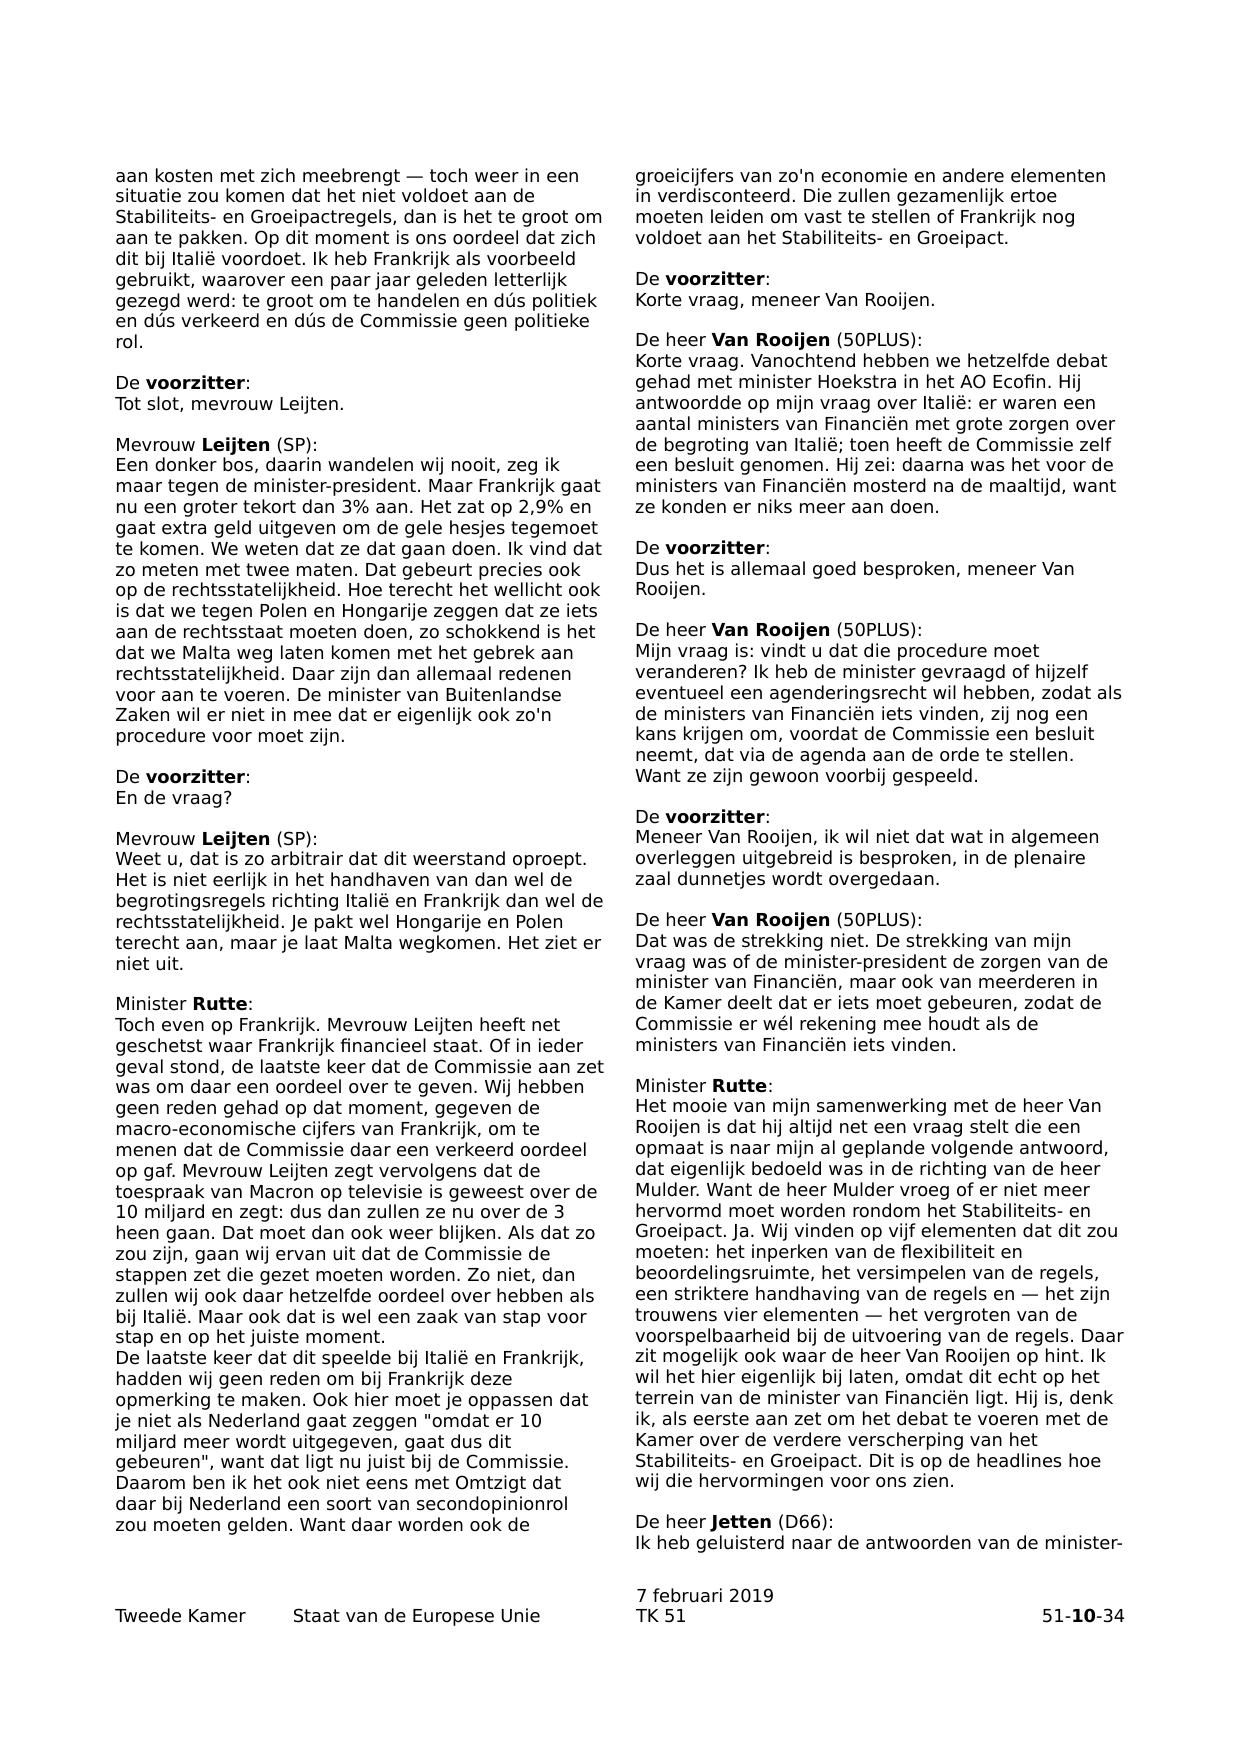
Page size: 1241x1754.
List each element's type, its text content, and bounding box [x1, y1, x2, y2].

text De voorzitter: [635, 538, 1125, 558]
text De voorzitter: [115, 767, 605, 787]
text De voorzitter: [635, 269, 1125, 289]
text aan kosten met zich meebrengt — toch weer in een situatie zou komen dat het niet voldoet aan de Stabiliteits- en Groeipactregels, dan is het te groot om aan te pakken. Op dit moment is ons oordeel dat zich dit bij Italië voordoet. Ik heb Frankrijk als voorbeeld gebruikt, waarover een paar jaar geleden letterlijk gezegd werd: te groot om te handelen en dús politiek en dús verkeerd en dús de Commissie geen politieke rol. [115, 165, 605, 353]
text Weet u, dat is zo arbitrair dat dit weerstand oproept. Het is niet eerlijk in het handhaven van dan wel de begrotingsregels richting Italië en Frankrijk dan wel de rechtsstatelijkheid. Je pakt wel Hongarije en Polen terecht aan, maar je laat Malta wegkomen. Het ziet er niet uit. [115, 849, 605, 974]
text Het mooie van mijn samenwerking met de heer Van Rooijen is dat hij altijd net een vraag stelt die een opmaat is naar mijn al geplande volgende antwoord, dat eigenlijk bedoeld was in de richting van de heer Mulder. Want de heer Mulder vroeg of er niet meer hervormd moet worden rondom het Stabiliteits- en Groeipact. Ja. Wij vinden op vijf elementen dat dit zou moeten: het inperken van de flexibiliteit en beoordelingsruimte, het versimpelen van de regels, een striktere handhaving van de regels en — het zijn trouwens vier elementen — het vergroten van de voorspelbaarheid bij de uitvoering van de regels. Daar zit mogelijk ook waar de heer Van Rooijen op hint. Ik wil het hier eigenlijk bij laten, omdat dit echt op het terrein van de minister van Financiën ligt. Hij is, denk ik, als eerste aan zet om het debat te voeren met de Kamer over de verdere verscherping van het Stabiliteits- en Groeipact. Dit is op de headlines hoe wij die hervormingen voor ons zien. [635, 1096, 1125, 1492]
text Een donker bos, daarin wandelen wij nooit, zeg ik maar tegen de minister-president. Maar Frankrijk gaat nu een groter tekort dan 3% aan. Het zat op 2,9% en gaat extra geld uitgeven om de gele hesjes tegemoet te komen. We weten dat ze dat gaan doen. Ik vind dat zo meten met twee maten. Dat gebeurt precies ook op de rechtsstatelijkheid. Hoe terecht het wellicht ook is dat we tegen Polen en Hongarije zeggen dat ze iets aan de rechtsstaat moeten doen, zo schokkend is het dat we Malta weg laten komen met het gebrek aan rechtsstatelijkheid. Daar zijn dan allemaal redenen voor aan te voeren. De minister van Buitenlandse Zaken wil er niet in mee dat er eigenlijk ook zo'n procedure voor moet zijn. [115, 455, 605, 747]
text Mevrouw Leijten (SP): [115, 828, 605, 849]
text Tot slot, mevrouw Leijten. [115, 393, 605, 414]
text Toch even op Frankrijk. Mevrouw Leijten heeft net geschetst waar Frankrijk financieel staat. Of in ieder geval stond, de laatste keer dat de Commissie aan zet was om daar een oordeel over te geven. Wij hebben geen reden gehad op dat moment, gegeven de macro-economische cijfers van Frankrijk, om te menen dat de Commissie daar een verkeerd oordeel op gaf. Mevrouw Leijten zegt vervolgens dat de toespraak van Macron op televisie is geweest over de 10 miljard en zegt: dus dan zullen ze nu over de 3 heen gaan. Dat moet dan ook weer blijken. Als dat zo zou zijn, gaan wij ervan uit dat de Commissie de stappen zet die gezet moeten worden. Zo niet, dan zullen wij ook daar hetzelfde oordeel over hebben als bij Italië. Maar ook dat is wel een zaak van stap voor stap en op het juiste moment. [115, 1015, 605, 1348]
text En de vraag? [115, 787, 605, 808]
text Minister Rutte: [115, 994, 605, 1015]
text Mijn vraag is: vindt u dat die procedure moet veranderen? Ik heb de minister gevraagd of hijzelf eventueel een agenderingsrecht wil hebben, zodat als de ministers van Financiën iets vinden, zij nog een kans krijgen om, voordat de Commissie een besluit neemt, dat via de agenda aan de orde te stellen. Want ze zijn gewoon voorbij gespeeld. [635, 641, 1125, 787]
text Dus het is allemaal goed besproken, meneer Van Rooijen. [635, 558, 1125, 600]
text De heer Van Rooijen (50PLUS): [635, 620, 1125, 641]
text De heer Van Rooijen (50PLUS): [635, 330, 1125, 351]
text Minister Rutte: [635, 1076, 1125, 1096]
text De heer Van Rooijen (50PLUS): [635, 910, 1125, 931]
text groeicijfers van zo'n economie en andere elementen in verdisconteerd. Die zullen gezamenlijk ertoe moeten leiden om vast te stellen of Frankrijk nog voldoet aan het Stabiliteits- en Groeipact. [635, 165, 1125, 249]
text De voorzitter: [115, 373, 605, 393]
text Korte vraag, meneer Van Rooijen. [635, 289, 1125, 310]
text Meneer Van Rooijen, ik wil niet dat wat in algemeen overleggen uitgebreid is besproken, in de plenaire zaal dunnetjes wordt overgedaan. [635, 827, 1125, 890]
text Korte vraag. Vanochtend hebben we hetzelfde debat gehad met minister Hoekstra in het AO Ecofin. Hij antwoordde op mijn vraag over Italië: er waren een aantal ministers van Financiën met grote zorgen over de begroting van Italië; toen heeft de Commissie zelf een besluit genomen. Hij zei: daarna was het voor de ministers van Financiën mosterd na de maaltijd, want ze konden er niks meer aan doen. [635, 351, 1125, 518]
text De laatste keer dat dit speelde bij Italië en Frankrijk, hadden wij geen reden om bij Frankrijk deze opmerking te maken. Ook hier moet je oppassen dat je niet als Nederland gaat zeggen "omdat er 10 miljard meer wordt uitgegeven, gaat dus dit gebeuren", want dat ligt nu juist bij de Commissie. Daarom ben ik het ook niet eens met Omtzigt dat daar bij Nederland een soort van secondopinionrol zou moeten gelden. Want daar worden ook de [115, 1348, 605, 1536]
text Ik heb geluisterd naar de antwoorden van de minister- [635, 1533, 1125, 1554]
text Mevrouw Leijten (SP): [115, 434, 605, 455]
text Dat was de strekking niet. De strekking van mijn vraag was of de minister-president de zorgen van de minister van Financiën, maar ook van meerderen in de Kamer deelt dat er iets moet gebeuren, zodat de Commissie er wél rekening mee houdt als de ministers van Financiën iets vinden. [635, 931, 1125, 1056]
text De voorzitter: [635, 807, 1125, 827]
text De heer Jetten (D66): [635, 1512, 1125, 1533]
